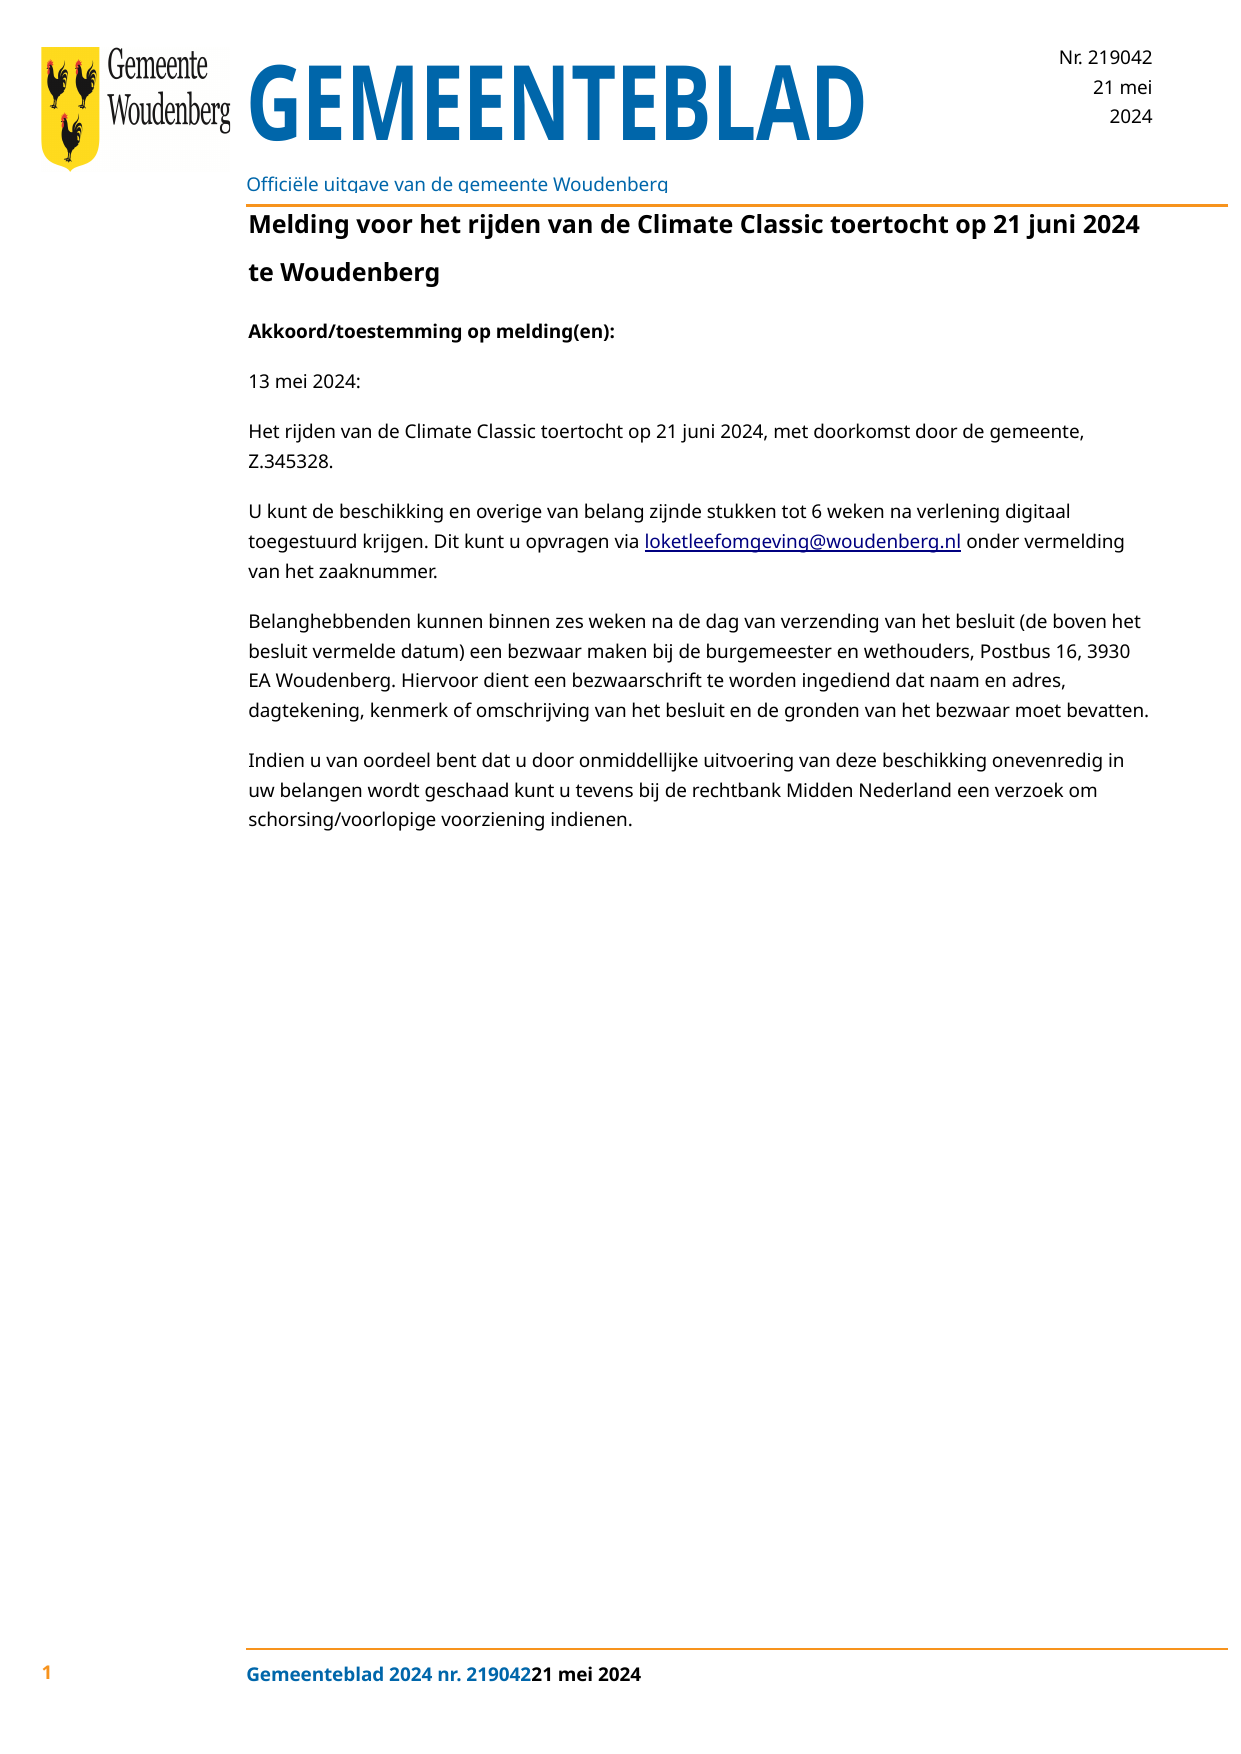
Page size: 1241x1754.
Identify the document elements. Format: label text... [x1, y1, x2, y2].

text 13 mei 2024: [248, 368, 1152, 394]
text U kunt de beschikking en overige van belang zijnde stukken tot 6 weken na verlening digitaal toegestuurd krijgen. Dit kunt u opvragen via loketleefomgeving@woudenberg.nl onder vermelding van het zaaknummer. [248, 499, 1152, 584]
text Melding voor het rijden van de Climate Classic toertocht op 21 juni 2024 te Woudenberg [248, 207, 1152, 288]
picture [41, 47, 231, 172]
text Belanghebbenden kunnen binnen zes weken na de dag van verzending van het besluit (de boven het besluit vermelde datum) een bezwaar maken bij de burgemeester en wethouders, Postbus 16, 3930 EA Woudenberg. Hiervoor dient een bezwaarschrift te worden ingediend dat naam en adres, dagtekening, kenmerk of omschrijving van het besluit en de gronden van het bezwaar moet bevatten. [248, 608, 1152, 723]
text Het rijden van de Climate Classic toertocht op 21 juni 2024, met doorkomst door de gemeente, Z.345328. [248, 419, 1152, 474]
text Indien u van oordeel bent dat u door onmiddellijke uitvoering van deze beschikking onevenredig in uw belangen wordt geschaad kunt u tevens bij de rechtbank Midden Nederland een verzoek om schorsing/voorlopige voorziening indienen. [248, 747, 1152, 832]
text Akkoord/toestemming op melding(en): [248, 318, 1152, 344]
